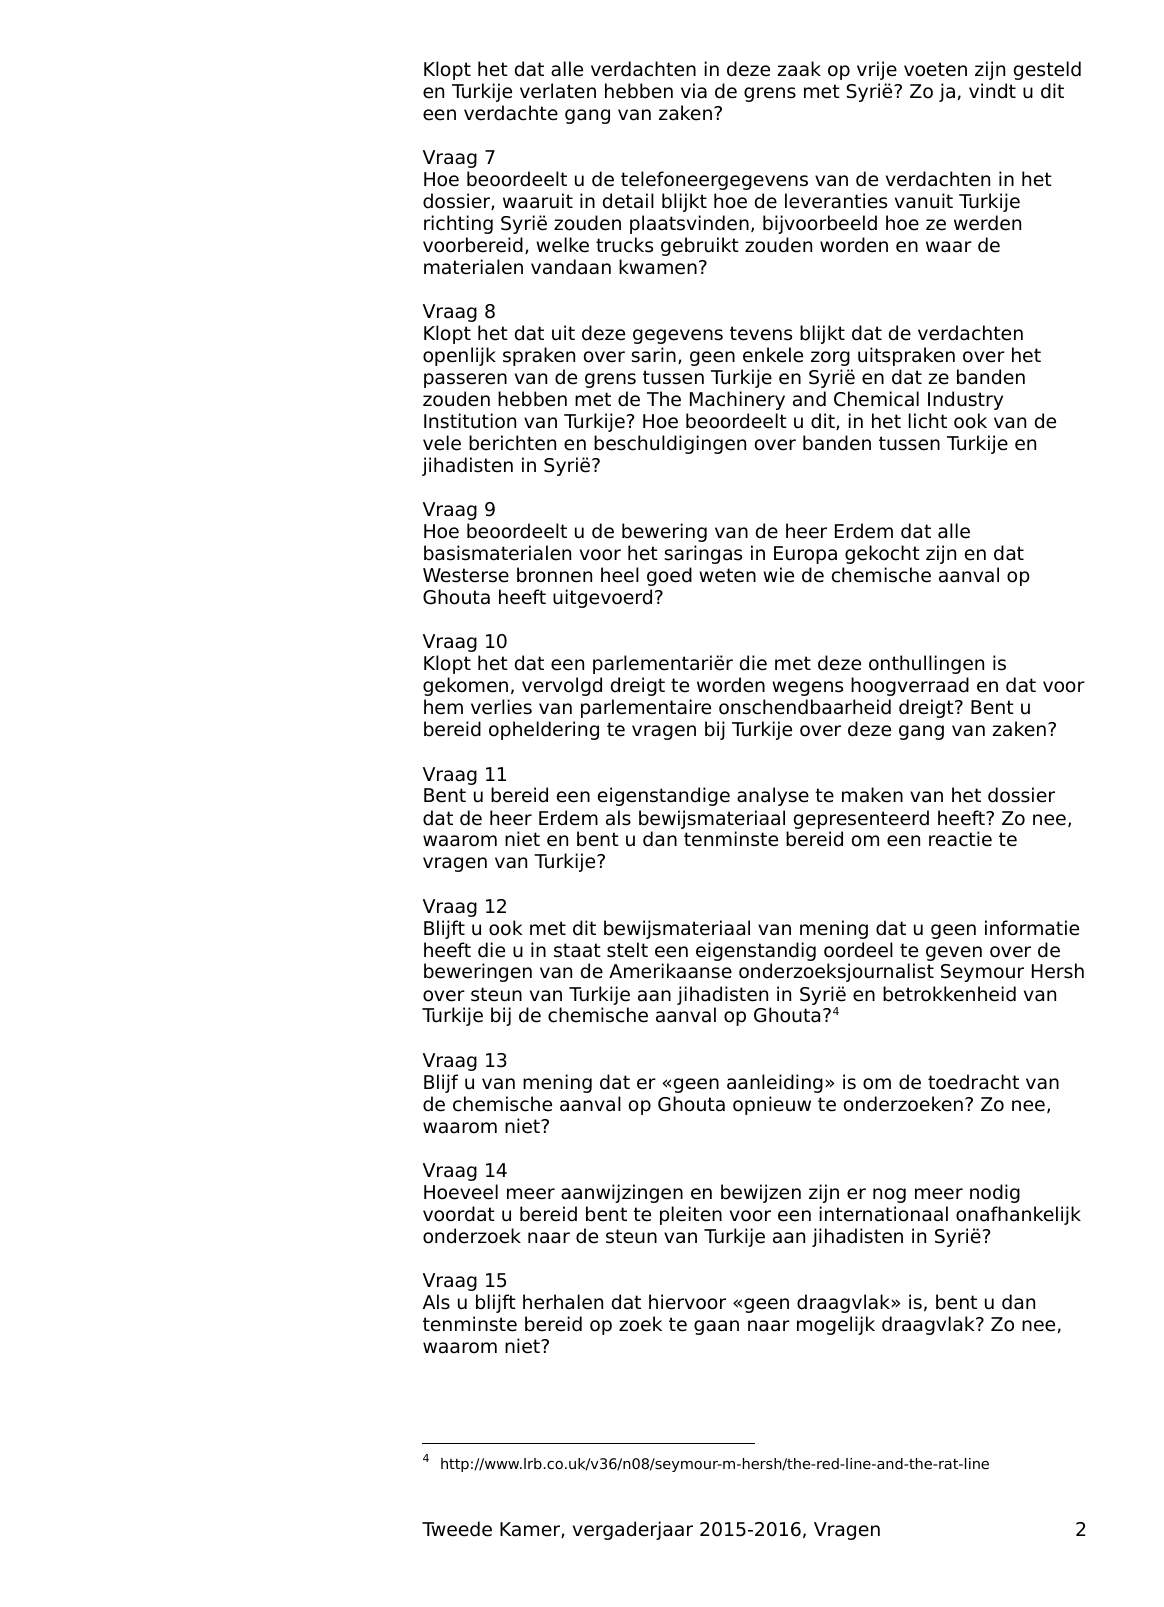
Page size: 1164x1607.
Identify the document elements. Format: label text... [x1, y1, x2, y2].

text Vraag 12 [422, 896, 1087, 917]
text Klopt het dat alle verdachten in deze zaak op vrije voeten zijn gesteld en Turkije verlaten hebben via de grens met Syrië? Zo ja, vindt u dit een verdachte gang van zaken? [422, 59, 1087, 125]
text Hoe beoordeelt u de telefoneergegevens van de verdachten in het dossier, waaruit in detail blijkt hoe de leveranties vanuit Turkije richting Syrië zouden plaatsvinden, bijvoorbeeld hoe ze werden voorbereid, welke trucks gebruikt zouden worden en waar de materialen vandaan kwamen? [422, 169, 1087, 279]
text Vraag 8 [422, 301, 1087, 323]
text Vraag 7 [422, 147, 1087, 169]
text Vraag 11 [422, 763, 1087, 785]
text Vraag 13 [422, 1049, 1087, 1072]
text Hoe beoordeelt u de bewering van de heer Erdem dat alle basismaterialen voor het saringas in Europa gekocht zijn en dat Westerse bronnen heel goed weten wie de chemische aanval op Ghouta heeft uitgevoerd? [422, 521, 1087, 609]
text Klopt het dat een parlementariër die met deze onthullingen is gekomen, vervolgd dreigt te worden wegens hoogverraad en dat voor hem verlies van parlementaire onschendbaarheid dreigt? Bent u bereid opheldering te vragen bij Turkije over deze gang van zaken? [422, 653, 1087, 741]
text Blijf u van mening dat er «geen aanleiding» is om de toedracht van de chemische aanval op Ghouta opnieuw te onderzoeken? Zo nee, waarom niet? [422, 1072, 1087, 1137]
text Vraag 9 [422, 499, 1087, 521]
text Bent u bereid een eigenstandige analyse te maken van het dossier dat de heer Erdem als bewijsmateriaal gepresenteerd heeft? Zo nee, waarom niet en bent u dan tenminste bereid om een reactie te vragen van Turkije? [422, 785, 1087, 873]
text Als u blijft herhalen dat hiervoor «geen draagvlak» is, bent u dan tenminste bereid op zoek te gaan naar mogelijk draagvlak? Zo nee, waarom niet? [422, 1292, 1087, 1358]
text Hoeveel meer aanwijzingen en bewijzen zijn er nog meer nodig voordat u bereid bent te pleiten voor een internationaal onafhankelijk onderzoek naar de steun van Turkije aan jihadisten in Syrië? [422, 1182, 1087, 1248]
text Vraag 15 [422, 1270, 1087, 1292]
text Blijft u ook met dit bewijsmateriaal van mening dat u geen informatie heeft die u in staat stelt een eigenstandig oordeel te geven over de beweringen van de Amerikaanse onderzoeksjournalist Seymour Hersh over steun van Turkije aan jihadisten in Syrië en betrokkenheid van Turkije bij de chemische aanval op Ghouta? [422, 917, 1087, 1027]
text http://www.lrb.co.uk/v36/n08/seymour-m-hersh/the-red-line-and-the-rat-line [422, 1452, 1087, 1474]
text Klopt het dat uit deze gegevens tevens blijkt dat de verdachten openlijk spraken over sarin, geen enkele zorg uitspraken over het passeren van de grens tussen Turkije en Syrië en dat ze banden zouden hebben met de The Machinery and Chemical Industry Institution van Turkije? Hoe beoordeelt u dit, in het licht ook van de vele berichten en beschuldigingen over banden tussen Turkije en jihadisten in Syrië? [422, 323, 1087, 477]
text Vraag 14 [422, 1160, 1087, 1182]
text Vraag 10 [422, 631, 1087, 653]
